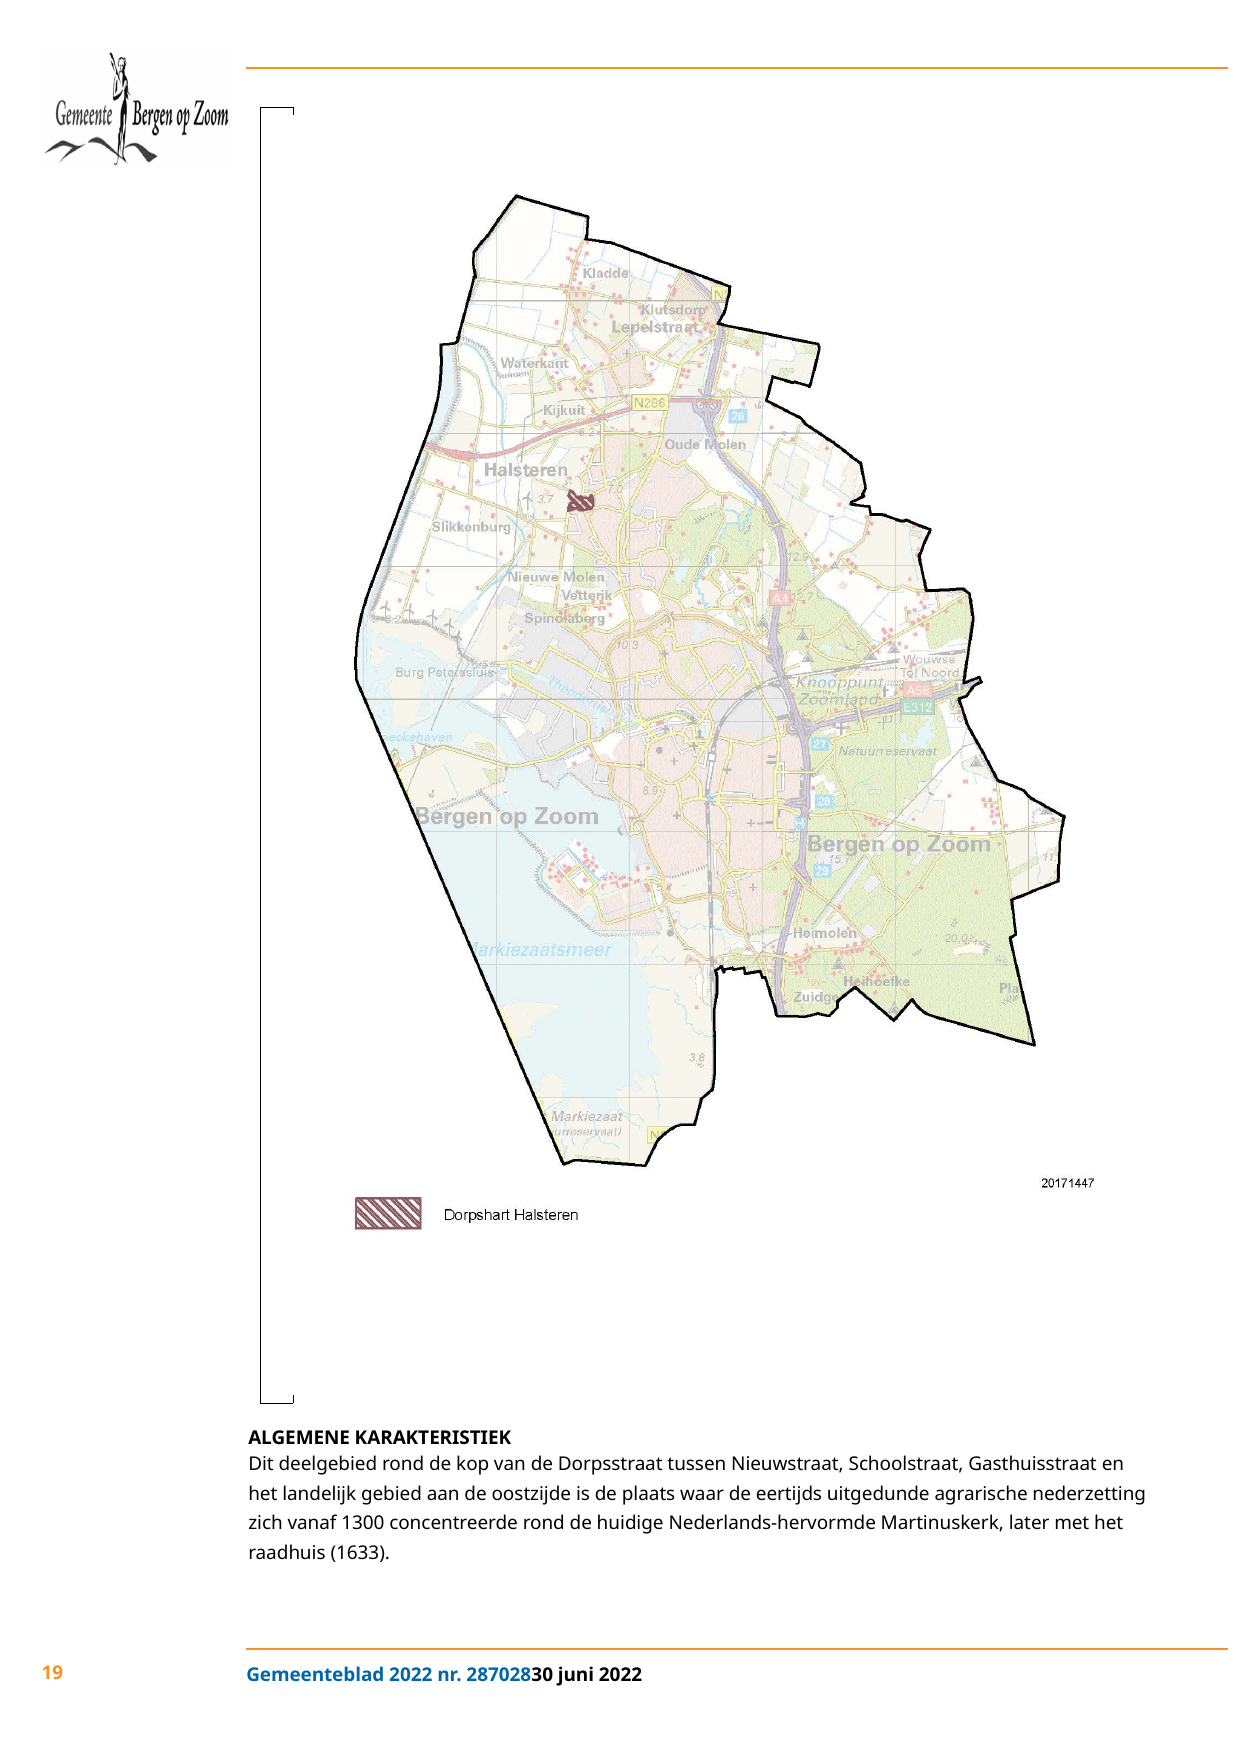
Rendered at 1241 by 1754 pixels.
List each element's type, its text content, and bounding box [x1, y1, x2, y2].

text Dit deelgebied rond de kop van de Dorpsstraat tussen Nieuwstraat, Schoolstraat, Gasthuisstraat en het landelijk gebied aan de oostzijde is de plaats waar de eertijds uitgedunde agrarische nederzetting zich vanaf 1300 concentreerde rond de huidige Nederlands-hervormde Martinuskerk, later met het raadhuis (1633). [248, 1450, 1152, 1565]
picture [41, 47, 231, 172]
text ALGEMENE KARAKTERISTIEK [248, 1424, 1152, 1450]
picture [268, 115, 1173, 1395]
